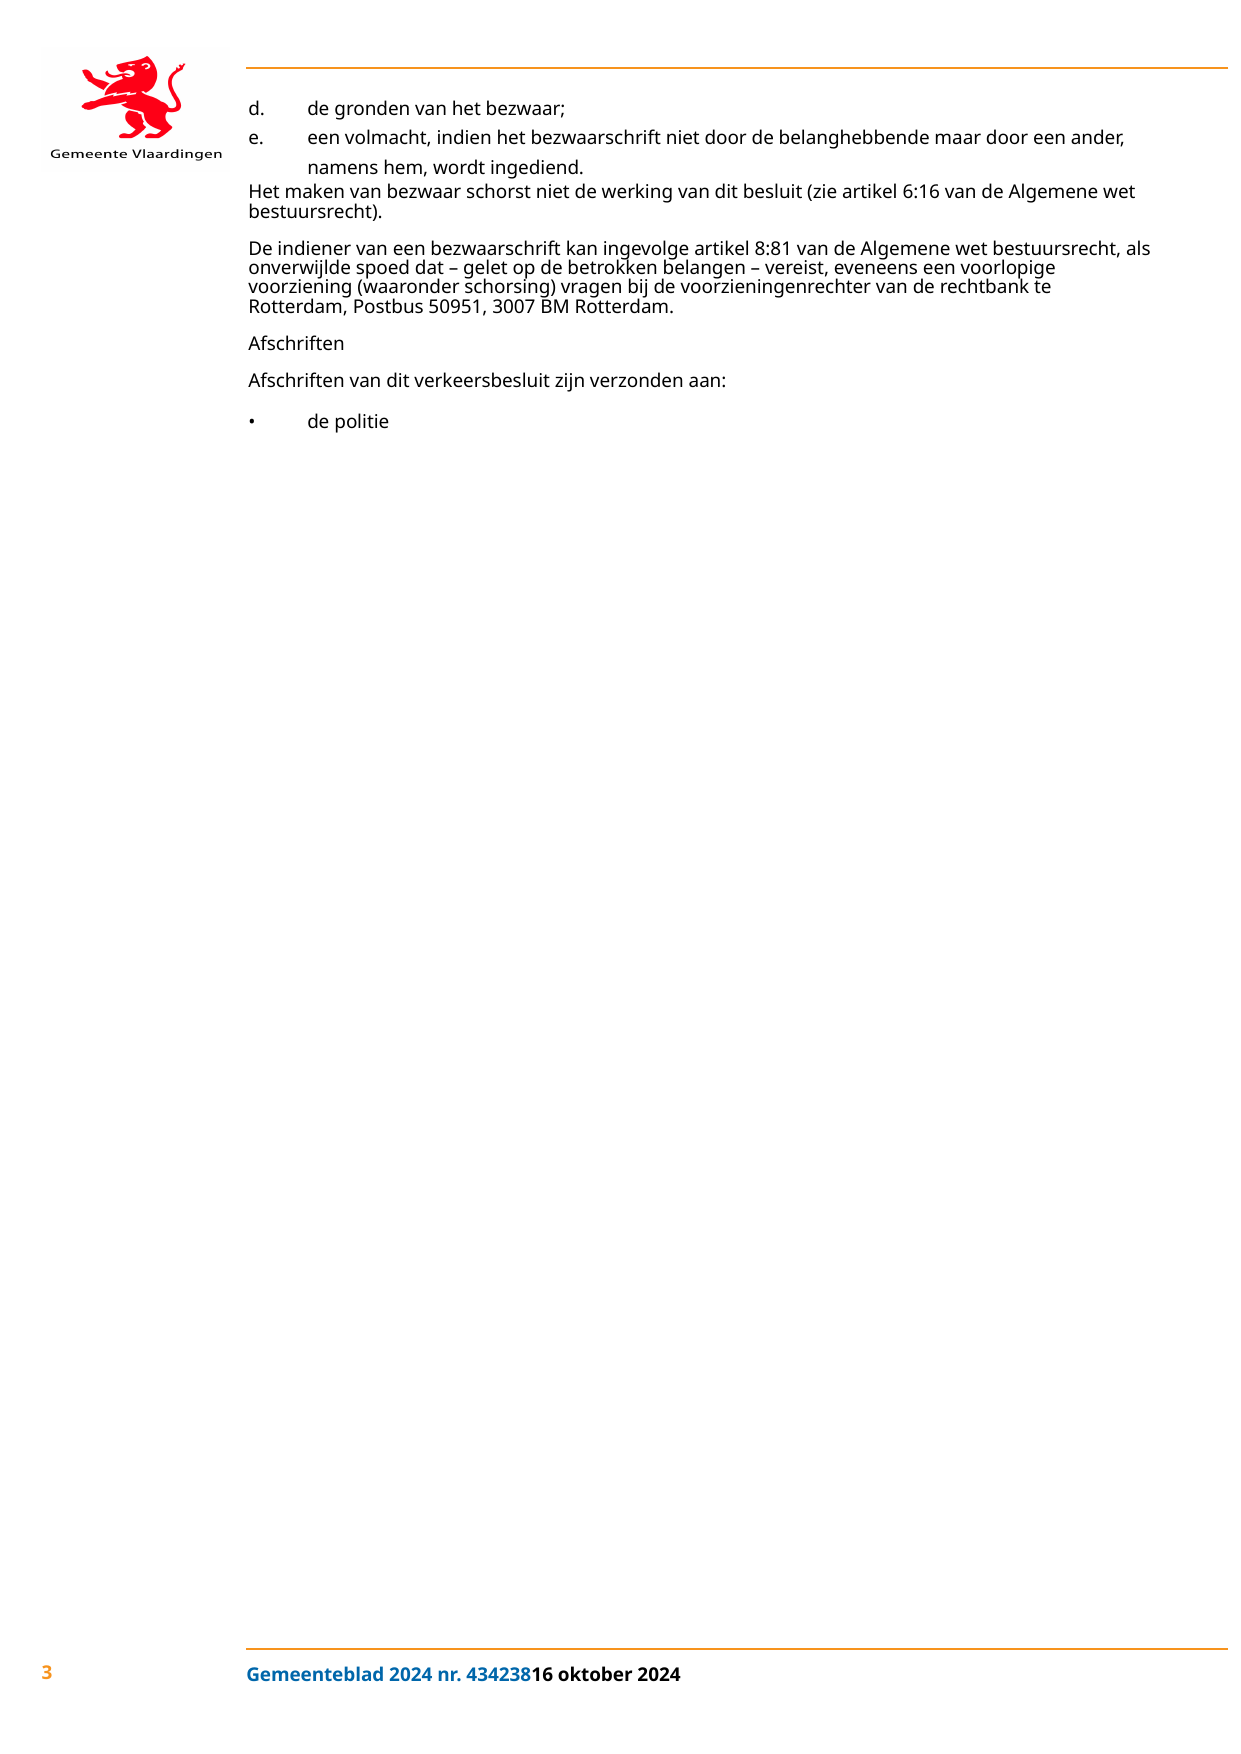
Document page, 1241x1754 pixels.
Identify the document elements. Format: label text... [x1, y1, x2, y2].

list de gronden van het bezwaar; [248, 95, 1152, 121]
picture [41, 47, 231, 172]
list een volmacht, indien het bezwaarschrift niet door de belanghebbende maar door een ander, namens hem, wordt ingediend. [248, 124, 1152, 180]
list de politie [248, 408, 1152, 434]
text Afschriften [248, 334, 1152, 354]
text De indiener van een bezwaarschrift kan ingevolge artikel 8:81 van de Algemene wet bestuursrecht, als onverwijlde spoed dat – gelet op de betrokken belangen – vereist, eveneens een voorlopige voorziening (waaronder schorsing) vragen bij de voorzieningenrechter van de rechtbank te Rotterdam, Postbus 50951, 3007 BM Rotterdam. [248, 240, 1152, 317]
text Afschriften van dit verkeersbesluit zijn verzonden aan: [248, 372, 1152, 391]
text Het maken van bezwaar schorst niet de werking van dit besluit (zie artikel 6:16 van de Algemene wet bestuursrecht). [248, 183, 1152, 222]
